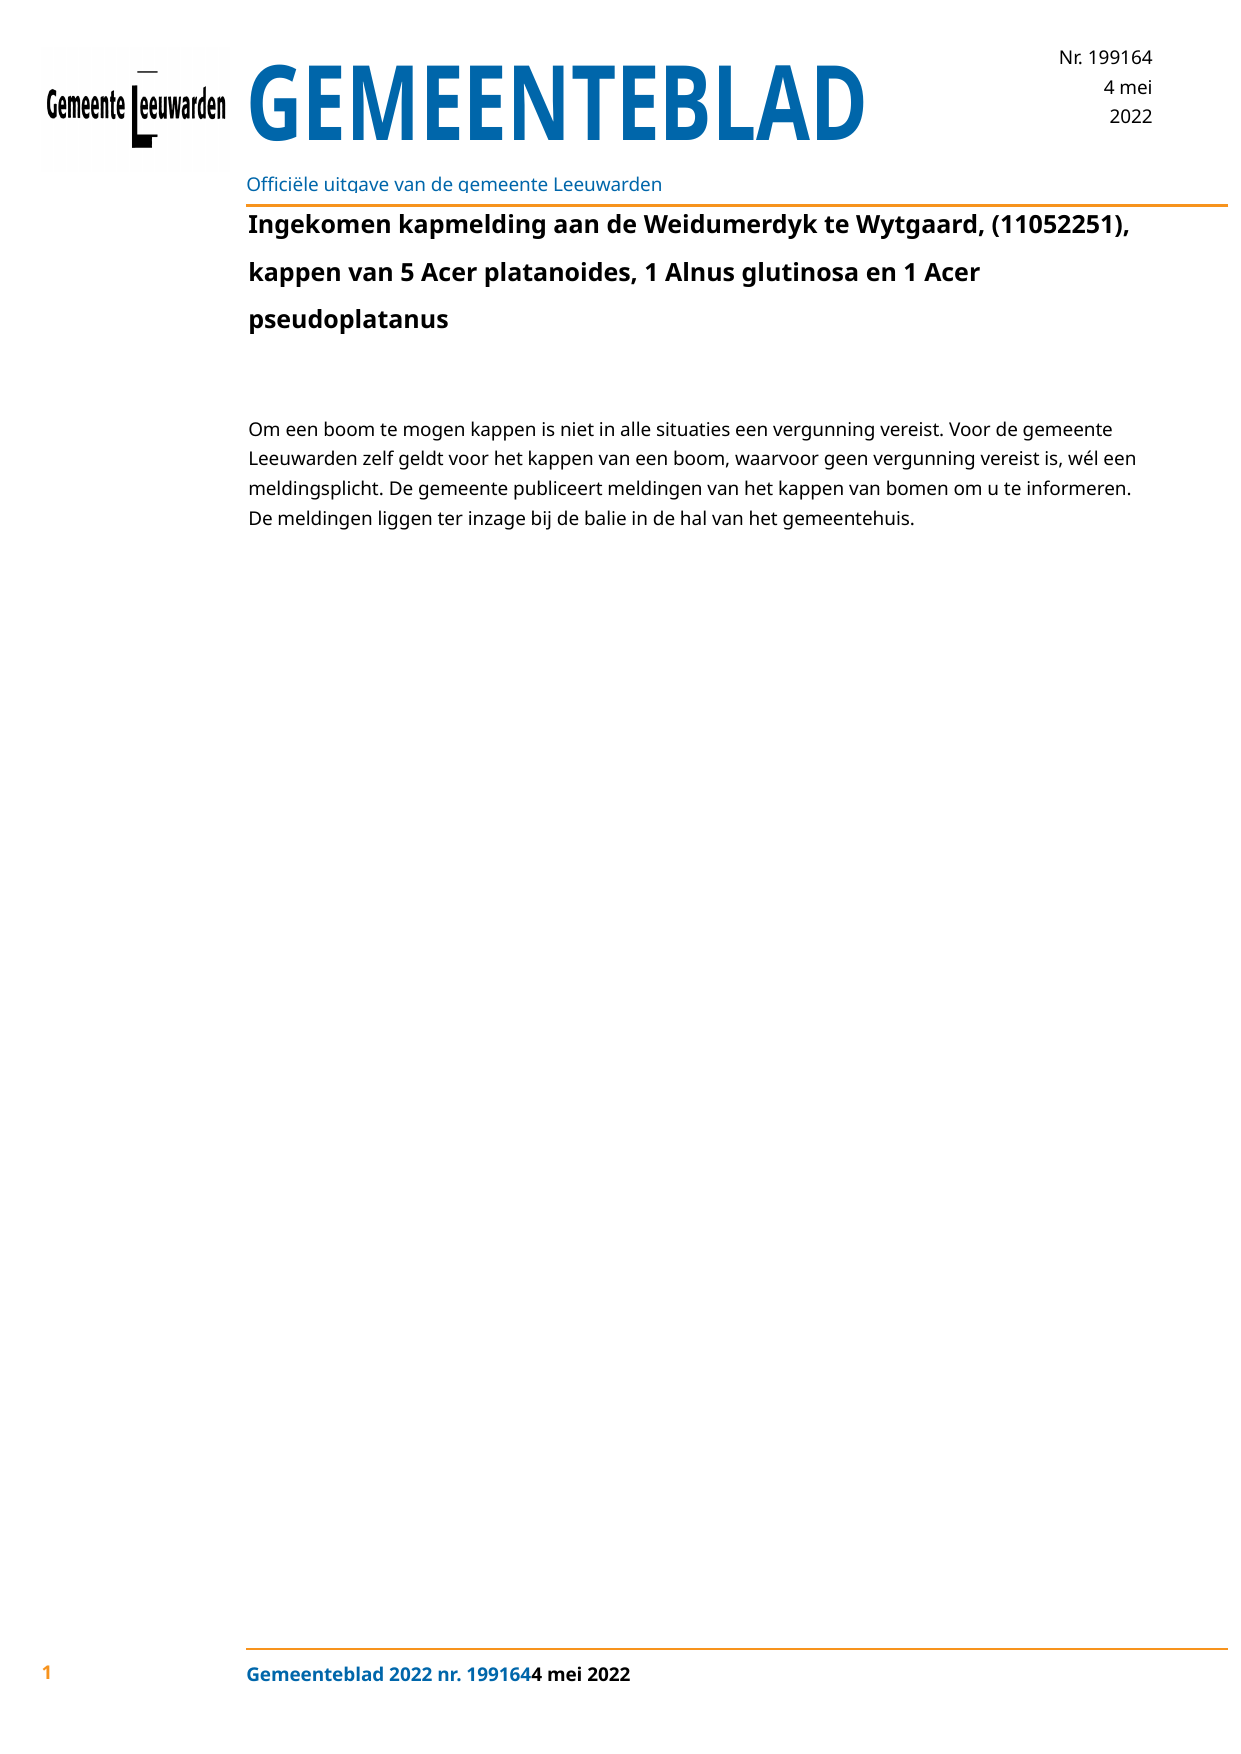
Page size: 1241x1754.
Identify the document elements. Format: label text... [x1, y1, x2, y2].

text Om een boom te mogen kappen is niet in alle situaties een vergunning vereist. Voor de gemeente Leeuwarden zelf geldt voor het kappen van een boom, waarvoor geen vergunning vereist is, wél een meldingsplicht. De gemeente publiceert meldingen van het kappen van bomen om u te informeren. De meldingen liggen ter inzage bij de balie in de hal van het gemeentehuis. [248, 416, 1152, 530]
picture [41, 47, 231, 172]
text Ingekomen kapmelding aan de Weidumerdyk te Wytgaard, (11052251), kappen van 5 Acer platanoides, 1 Alnus glutinosa en 1 Acer pseudoplatanus [248, 207, 1152, 336]
